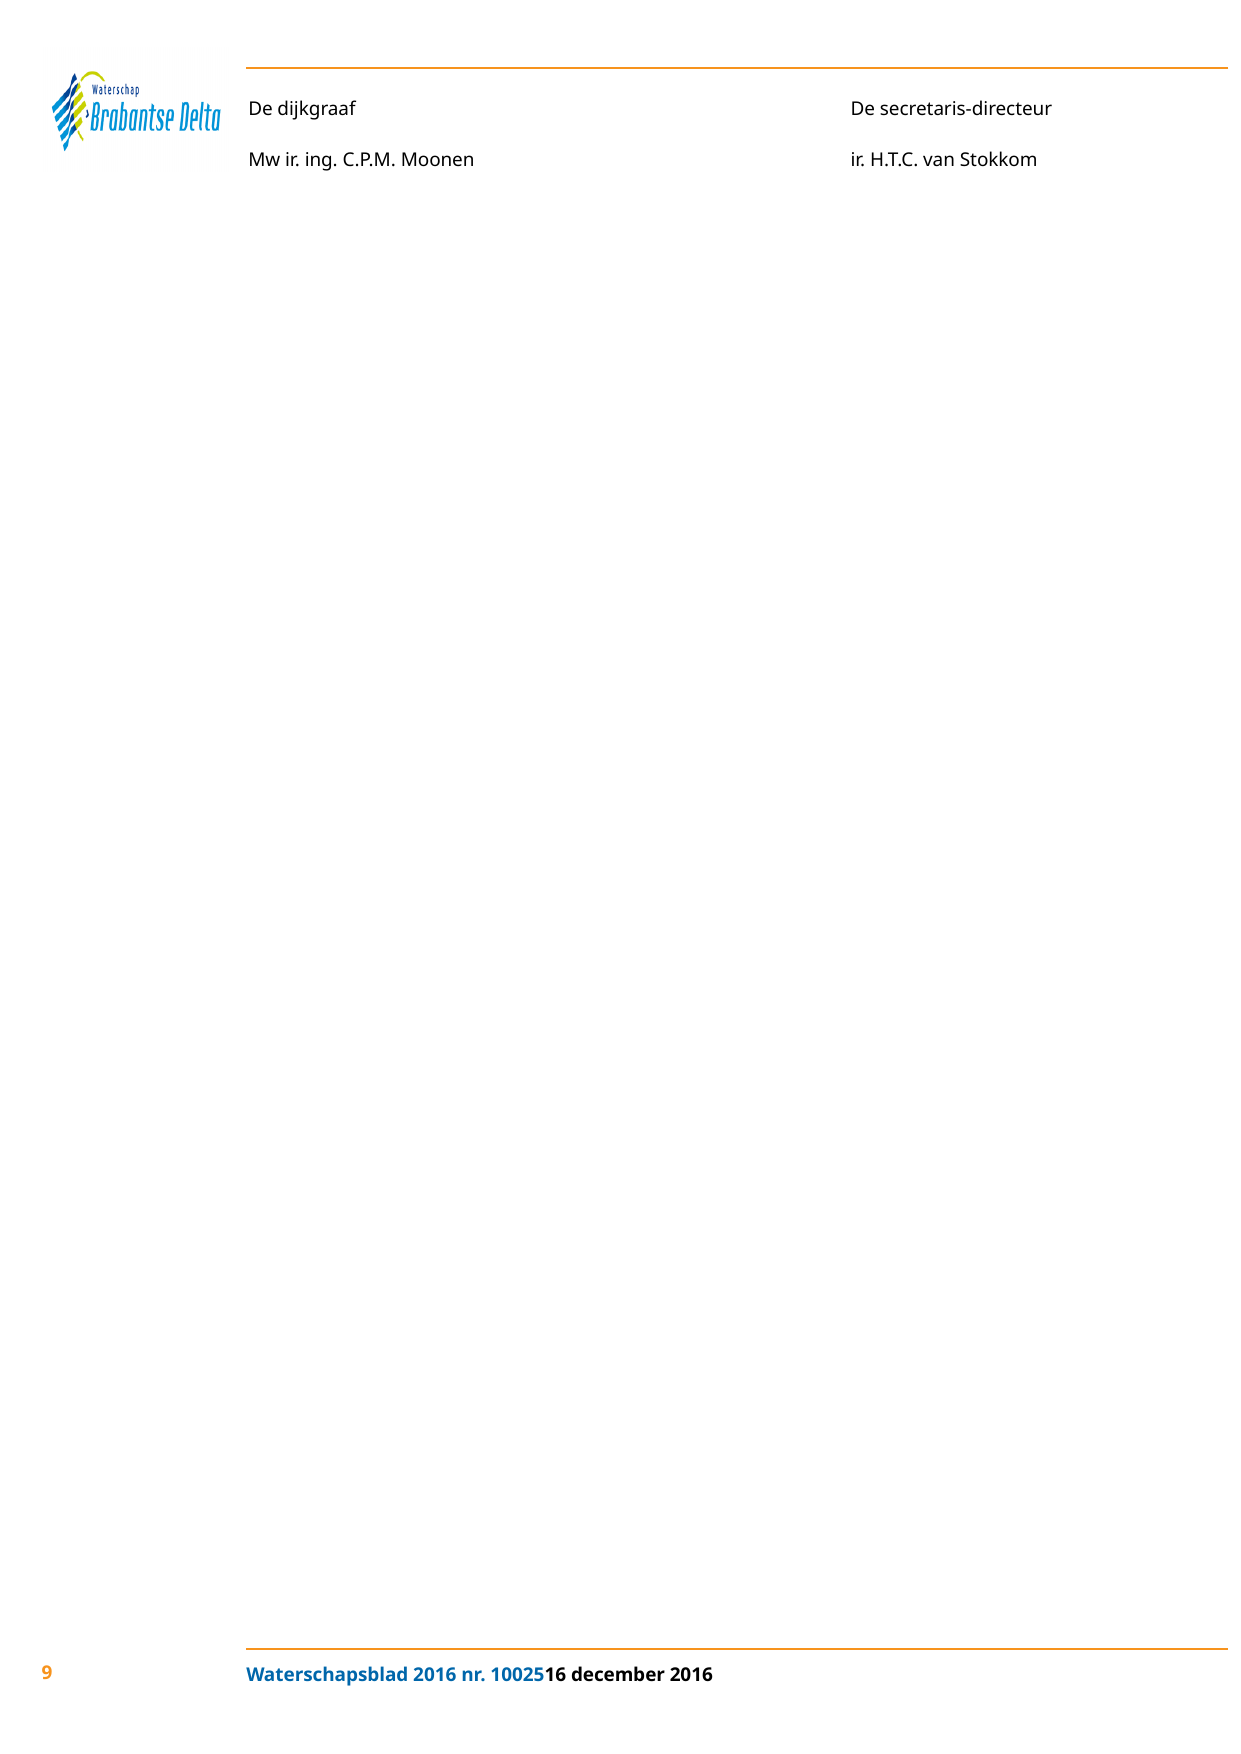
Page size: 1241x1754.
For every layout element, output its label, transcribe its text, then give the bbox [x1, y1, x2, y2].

table_cell Mw ir. ing. C.P.M. Moonen [248, 146, 549, 172]
table_cell [850, 121, 1152, 146]
table_header De secretaris-directeur [850, 95, 1152, 121]
table_cell ir. H.T.C. van Stokkom [850, 146, 1152, 172]
picture [41, 47, 231, 172]
table_header [549, 95, 850, 121]
table_cell [248, 121, 549, 146]
table_header De dijkgraaf [248, 95, 549, 121]
table_cell [549, 146, 850, 172]
table_cell [549, 121, 850, 146]
